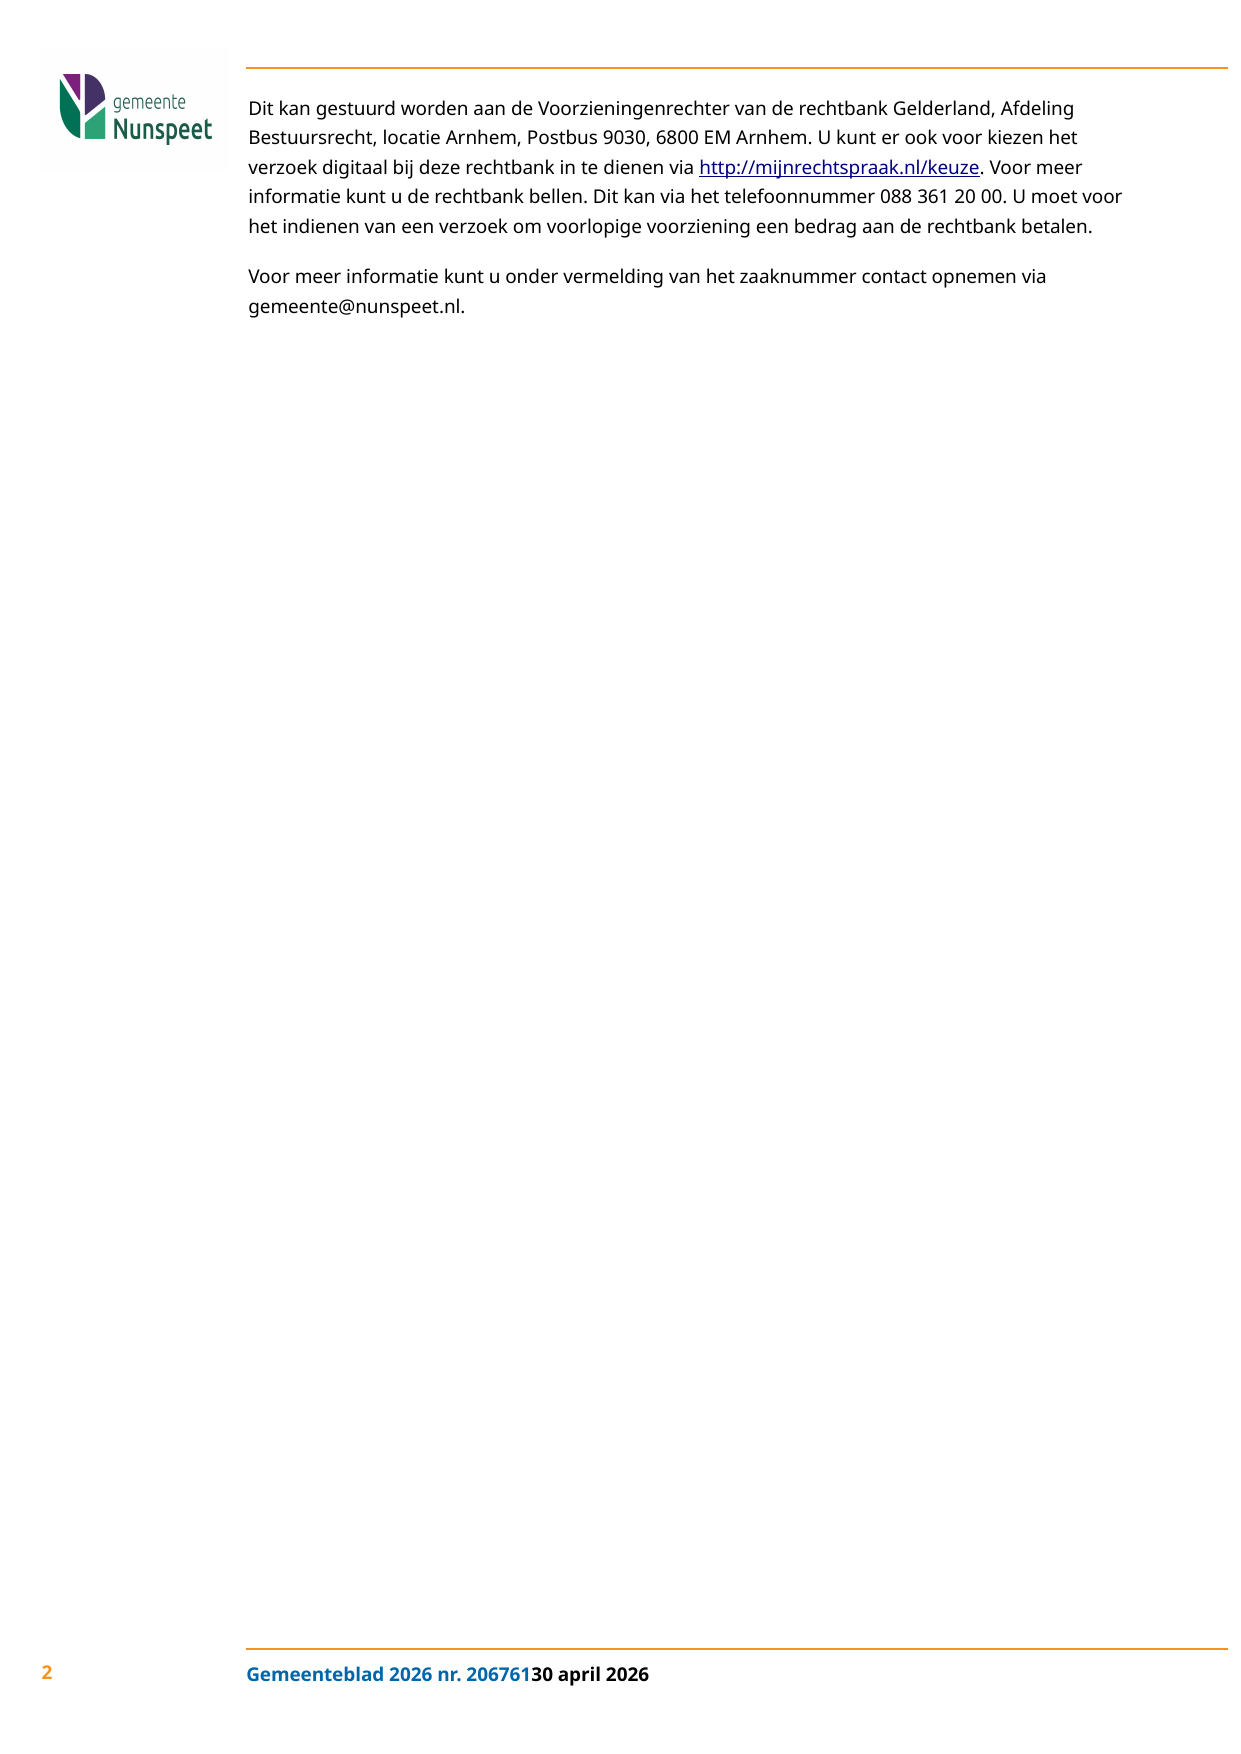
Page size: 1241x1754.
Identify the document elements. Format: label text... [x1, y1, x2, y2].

text Voor meer informatie kunt u onder vermelding van het zaaknummer contact opnemen via gemeente@nunspeet.nl. [248, 263, 1152, 319]
picture [41, 47, 231, 172]
text Dit kan gestuurd worden aan de Voorzieningenrechter van de rechtbank Gelderland, Afdeling Bestuursrecht, locatie Arnhem, Postbus 9030, 6800 EM Arnhem. U kunt er ook voor kiezen het verzoek digitaal bij deze rechtbank in te dienen via http://mijnrechtspraak.nl/keuze. Voor meer informatie kunt u de rechtbank bellen. Dit kan via het telefoonnummer 088 361 20 00. U moet voor het indienen van een verzoek om voorlopige voorziening een bedrag aan de rechtbank betalen. [248, 95, 1152, 239]
